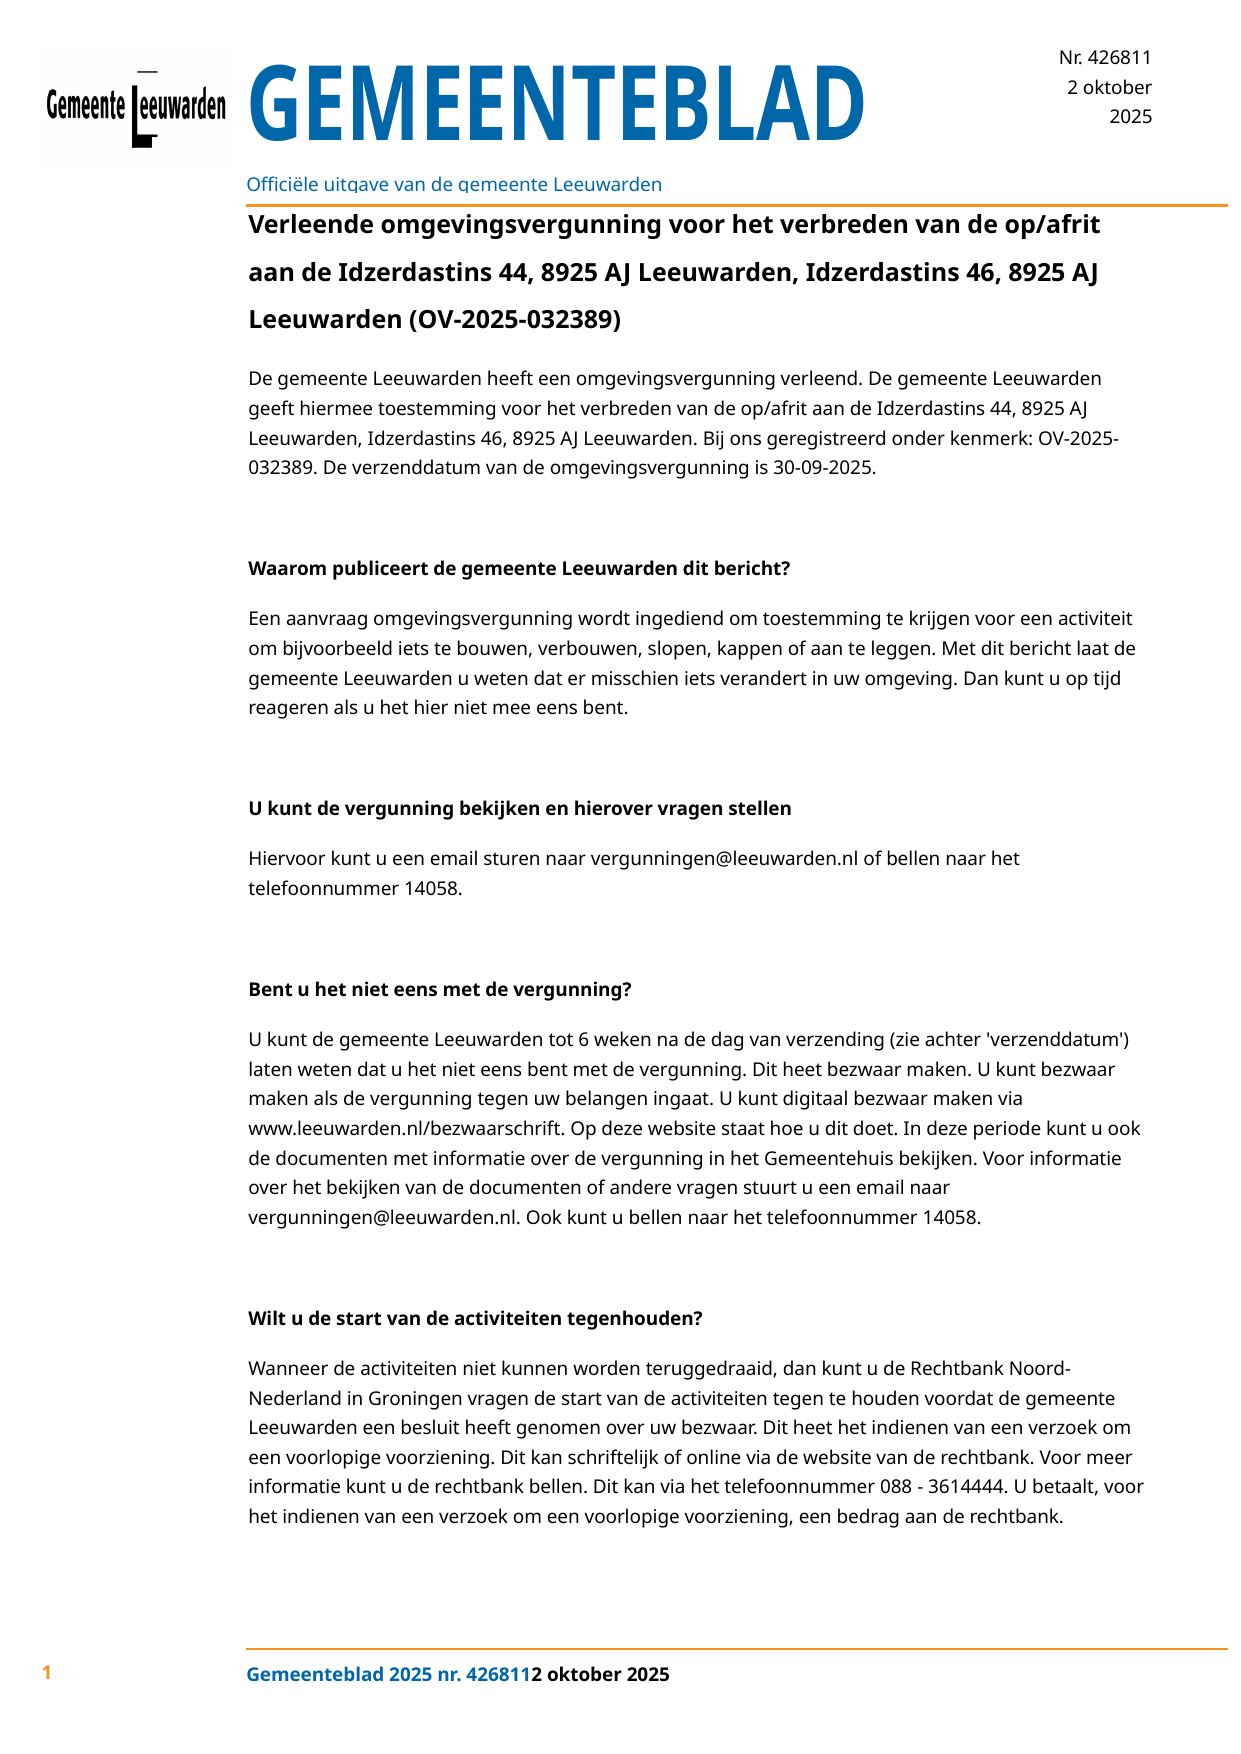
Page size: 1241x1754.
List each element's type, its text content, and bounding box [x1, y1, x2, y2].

text Hiervoor kunt u een email sturen naar vergunningen@leeuwarden.nl of bellen naar het telefoonnummer 14058. [248, 846, 1152, 901]
text Een aanvraag omgevingsvergunning wordt ingediend om toestemming te krijgen voor een activiteit om bijvoorbeeld iets te bouwen, verbouwen, slopen, kappen of aan te leggen. Met dit bericht laat de gemeente Leeuwarden u weten dat er misschien iets verandert in uw omgeving. Dan kunt u op tijd reageren als u het hier niet mee eens bent. [248, 606, 1152, 720]
text Wanneer de activiteiten niet kunnen worden teruggedraaid, dan kunt u de Rechtbank Noord-Nederland in Groningen vragen de start van de activiteiten tegen te houden voordat de gemeente Leeuwarden een besluit heeft genomen over uw bezwaar. Dit heet het indienen van een verzoek om een voorlopige voorziening. Dit kan schriftelijk of online via de website van de rechtbank. Voor meer informatie kunt u de rechtbank bellen. Dit kan via het telefoonnummer 088 - 3614444. U betaalt, voor het indienen van een verzoek om een voorlopige voorziening, een bedrag aan de rechtbank. [248, 1355, 1152, 1529]
text U kunt de gemeente Leeuwarden tot 6 weken na de dag van verzending (zie achter 'verzenddatum') laten weten dat u het niet eens bent met de vergunning. Dit heet bezwaar maken. U kunt bezwaar maken als de vergunning tegen uw belangen ingaat. U kunt digitaal bezwaar maken via www.leeuwarden.nl/bezwaarschrift. Op deze website staat hoe u dit doet. In deze periode kunt u ook de documenten met informatie over de vergunning in het Gemeentehuis bekijken. Voor informatie over het bekijken van de documenten of andere vragen stuurt u een email naar vergunningen@leeuwarden.nl. Ook kunt u bellen naar het telefoonnummer 14058. [248, 1026, 1152, 1229]
picture [41, 47, 231, 172]
text De gemeente Leeuwarden heeft een omgevingsvergunning verleend. De gemeente Leeuwarden geeft hiermee toestemming voor het verbreden van de op/afrit aan de Idzerdastins 44, 8925 AJ Leeuwarden, Idzerdastins 46, 8925 AJ Leeuwarden. Bij ons geregistreerd onder kenmerk: OV-2025-032389. De verzenddatum van de omgevingsvergunning is 30-09-2025. [248, 366, 1152, 480]
text Waarom publiceert de gemeente Leeuwarden dit bericht? [248, 555, 1152, 581]
text Verleende omgevingsvergunning voor het verbreden van de op/afrit aan de Idzerdastins 44, 8925 AJ Leeuwarden, Idzerdastins 46, 8925 AJ Leeuwarden (OV-2025-032389) [248, 207, 1152, 336]
text U kunt de vergunning bekijken en hierover vragen stellen [248, 795, 1152, 821]
text Bent u het niet eens met de vergunning? [248, 976, 1152, 1002]
text Wilt u de start van de activiteiten tegenhouden? [248, 1305, 1152, 1330]
